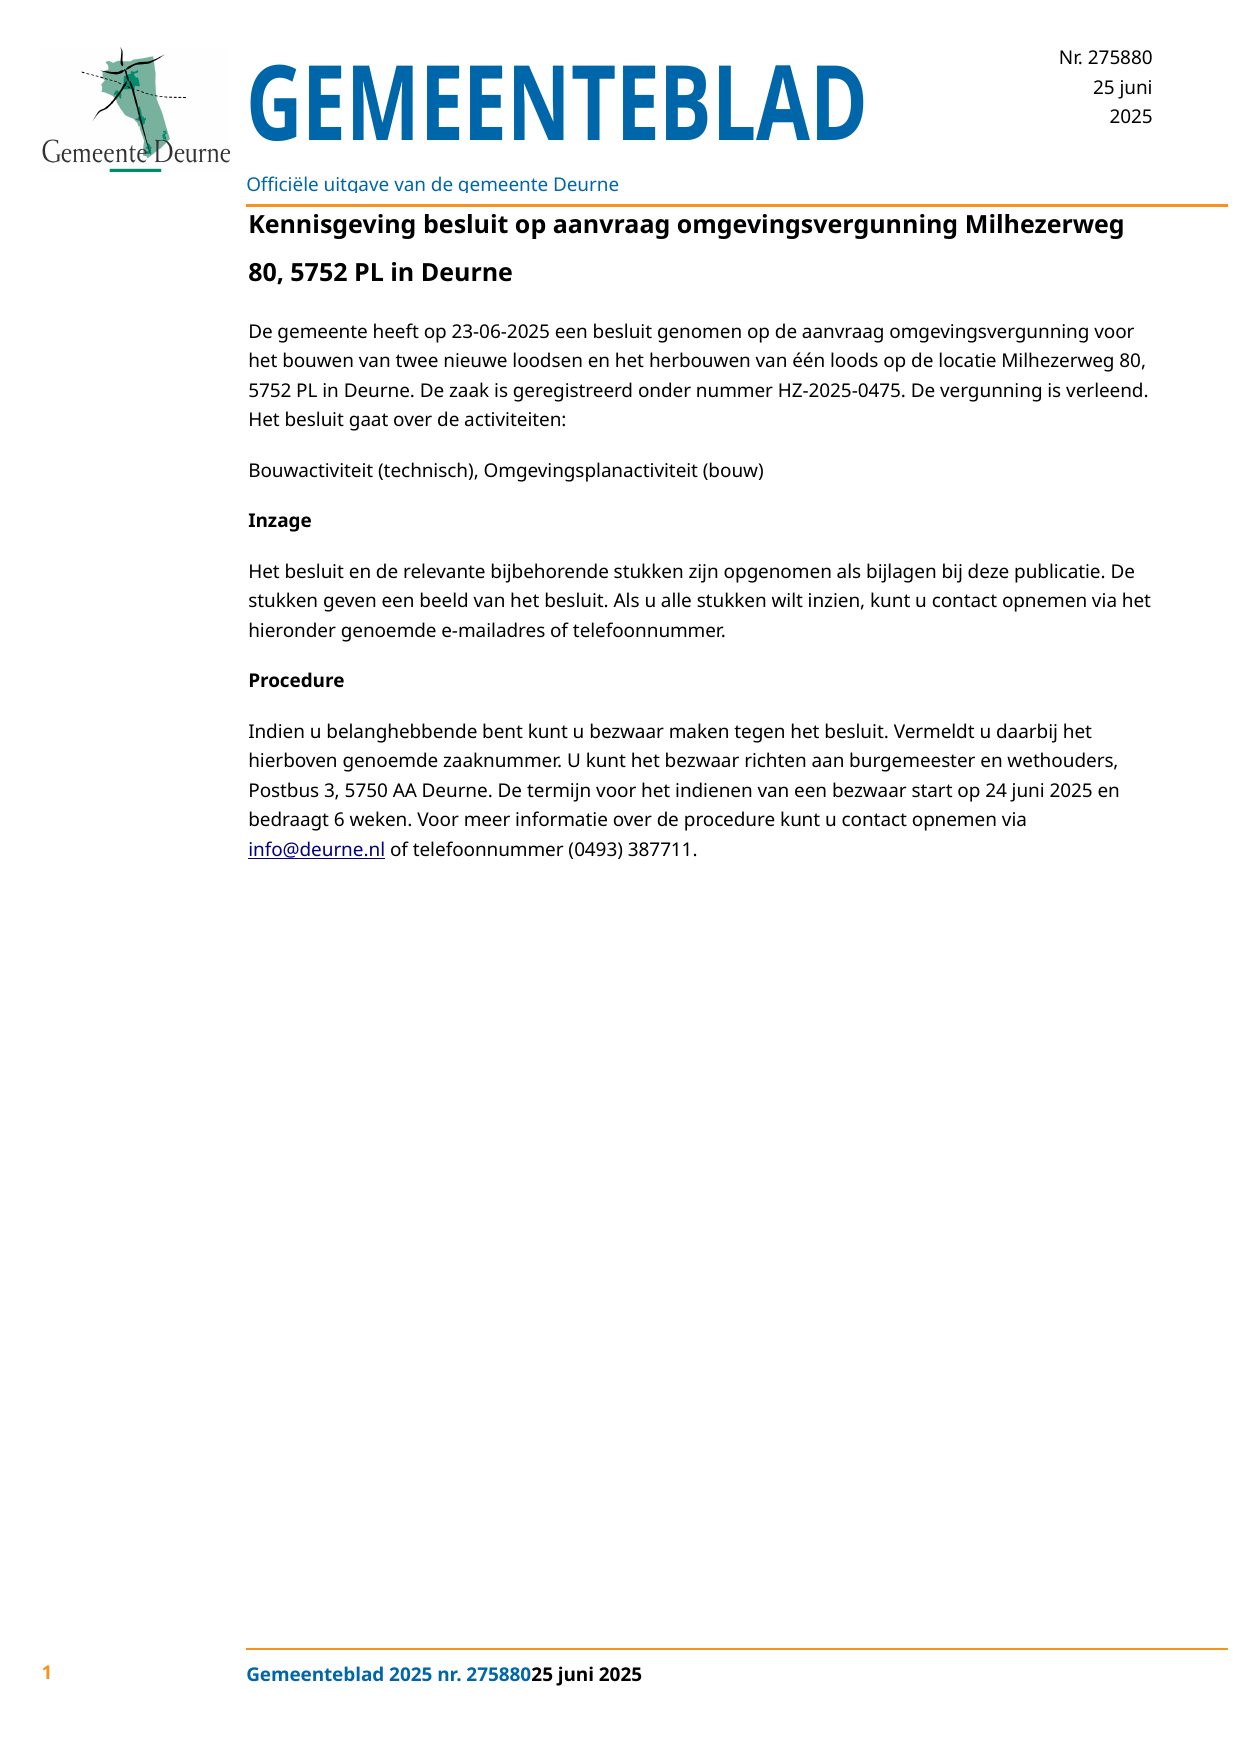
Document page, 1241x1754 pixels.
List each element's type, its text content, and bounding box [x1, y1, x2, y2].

text De gemeente heeft op 23-06-2025 een besluit genomen op de aanvraag omgevingsvergunning voor het bouwen van twee nieuwe loodsen en het herbouwen van één loods op de locatie Milhezerweg 80, 5752 PL in Deurne. De zaak is geregistreerd onder nummer HZ-2025-0475. De vergunning is verleend. Het besluit gaat over de activiteiten: [248, 318, 1152, 432]
text Procedure [248, 667, 1152, 693]
picture [41, 47, 231, 172]
text Indien u belanghebbende bent kunt u bezwaar maken tegen het besluit. Vermeldt u daarbij het hierboven genoemde zaaknummer. U kunt het bezwaar richten aan burgemeester en wethouders, Postbus 3, 5750 AA Deurne. De termijn voor het indienen van een bezwaar start op 24 juni 2025 en bedraagt 6 weken. Voor meer informatie over de procedure kunt u contact opnemen via info@deurne.nl of telefoonnummer (0493) 387711. [248, 718, 1152, 862]
text Bouwactiviteit (technisch), Omgevingsplanactiviteit (bouw) [248, 457, 1152, 483]
text Inzage [248, 507, 1152, 533]
text Kennisgeving besluit op aanvraag omgevingsvergunning Milhezerweg 80, 5752 PL in Deurne [248, 207, 1152, 288]
text Het besluit en de relevante bijbehorende stukken zijn opgenomen als bijlagen bij deze publicatie. De stukken geven een beeld van het besluit. Als u alle stukken wilt inzien, kunt u contact opnemen via het hieronder genoemde e-mailadres of telefoonnummer. [248, 558, 1152, 643]
